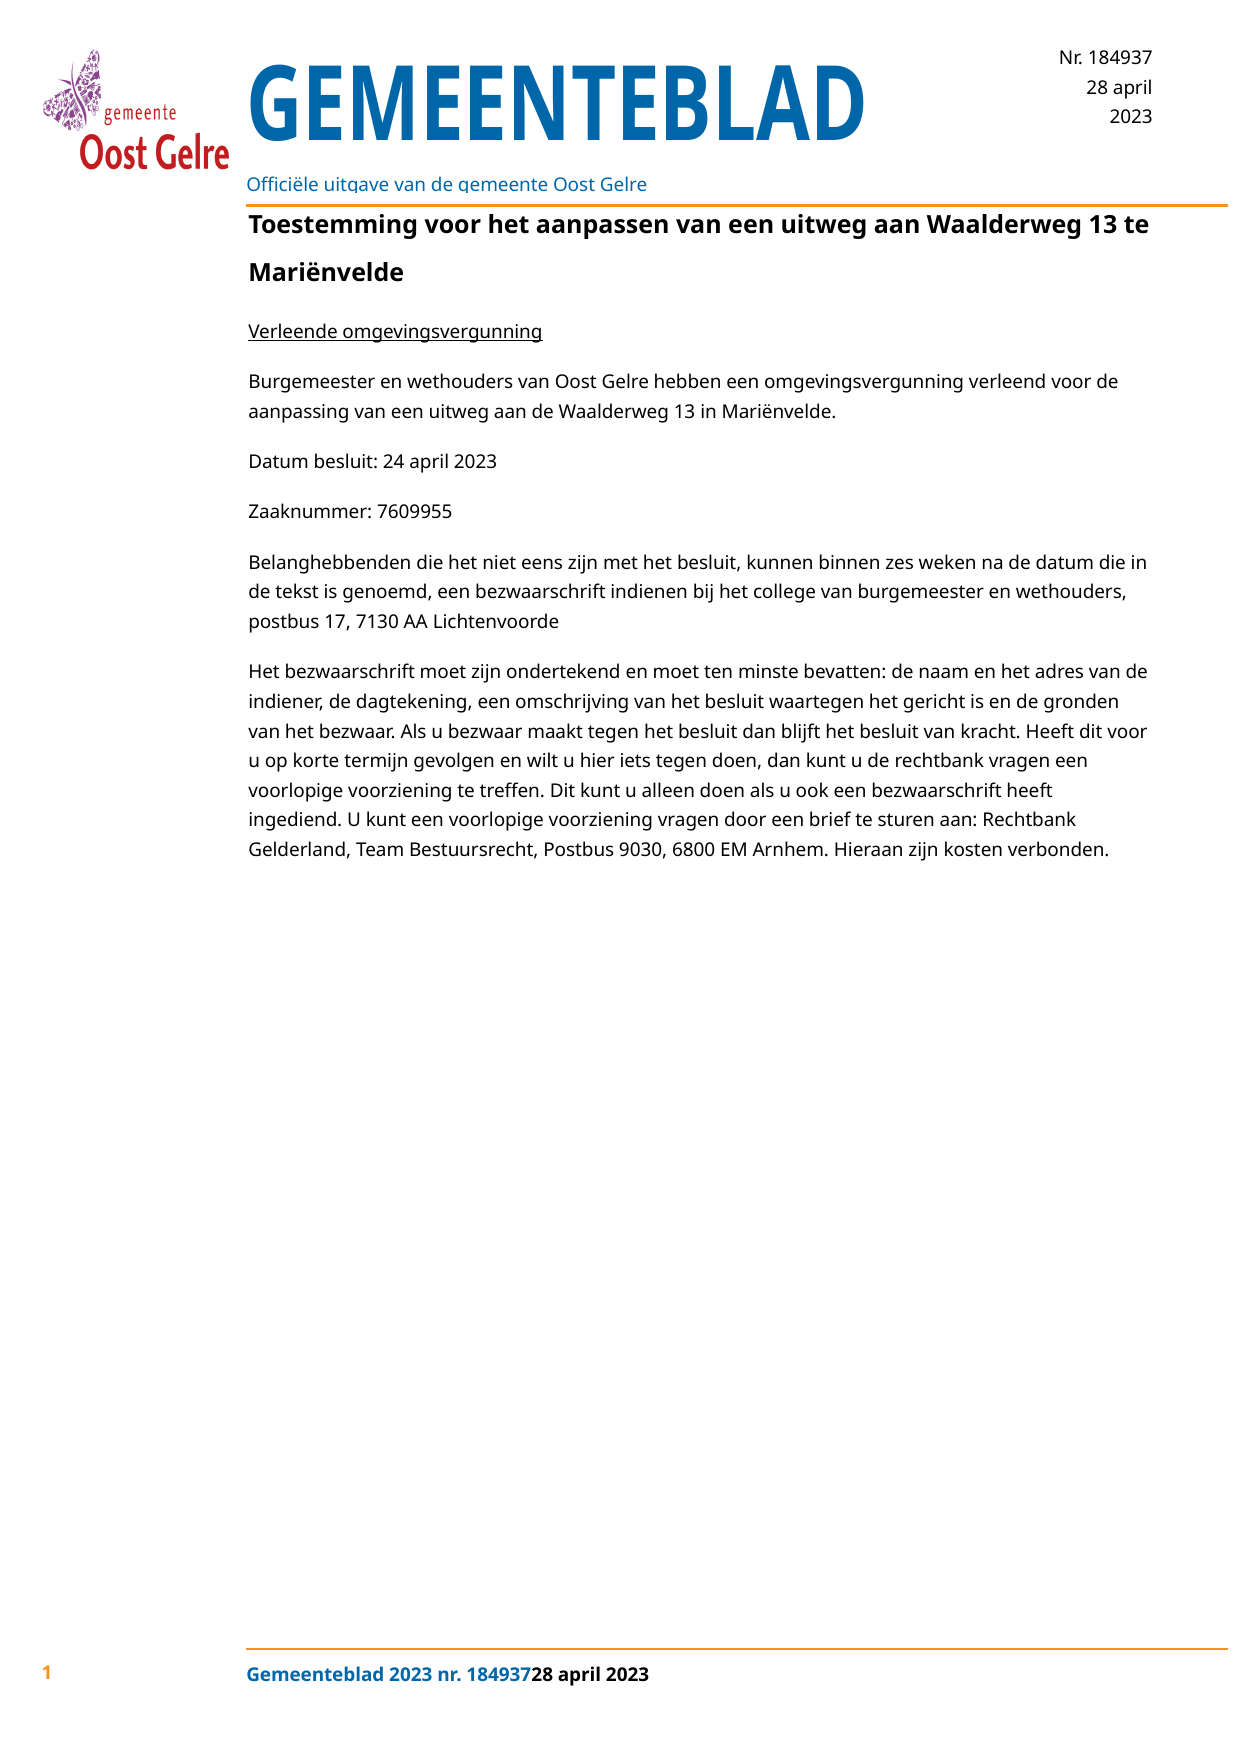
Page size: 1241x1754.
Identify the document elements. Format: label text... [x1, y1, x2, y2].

text Zaaknummer: 7609955 [248, 499, 1152, 524]
text Toestemming voor het aanpassen van een uitweg aan Waalderweg 13 te Mariënvelde [248, 207, 1152, 288]
text Verleende omgevingsvergunning [248, 318, 1152, 344]
text Het bezwaarschrift moet zijn ondertekend en moet ten minste bevatten: de naam en het adres van de indiener, de dagtekening, een omschrijving van het besluit waartegen het gericht is en de gronden van het bezwaar. Als u bezwaar maakt tegen het besluit dan blijft het besluit van kracht. Heeft dit voor u op korte termijn gevolgen en wilt u hier iets tegen doen, dan kunt u de rechtbank vragen een voorlopige voorziening te treffen. Dit kunt u alleen doen als u ook een bezwaarschrift heeft ingediend. U kunt een voorlopige voorziening vragen door een brief te sturen aan: Rechtbank Gelderland, Team Bestuursrecht, Postbus 9030, 6800 EM Arnhem. Hieraan zijn kosten verbonden. [248, 659, 1152, 862]
picture [41, 47, 231, 172]
text Belanghebbenden die het niet eens zijn met het besluit, kunnen binnen zes weken na de datum die in de tekst is genoemd, een bezwaarschrift indienen bij het college van burgemeester en wethouders, postbus 17, 7130 AA Lichtenvoorde [248, 549, 1152, 634]
text Datum besluit: 24 april 2023 [248, 448, 1152, 474]
text Burgemeester en wethouders van Oost Gelre hebben een omgevingsvergunning verleend voor de aanpassing van een uitweg aan de Waalderweg 13 in Mariënvelde. [248, 368, 1152, 424]
